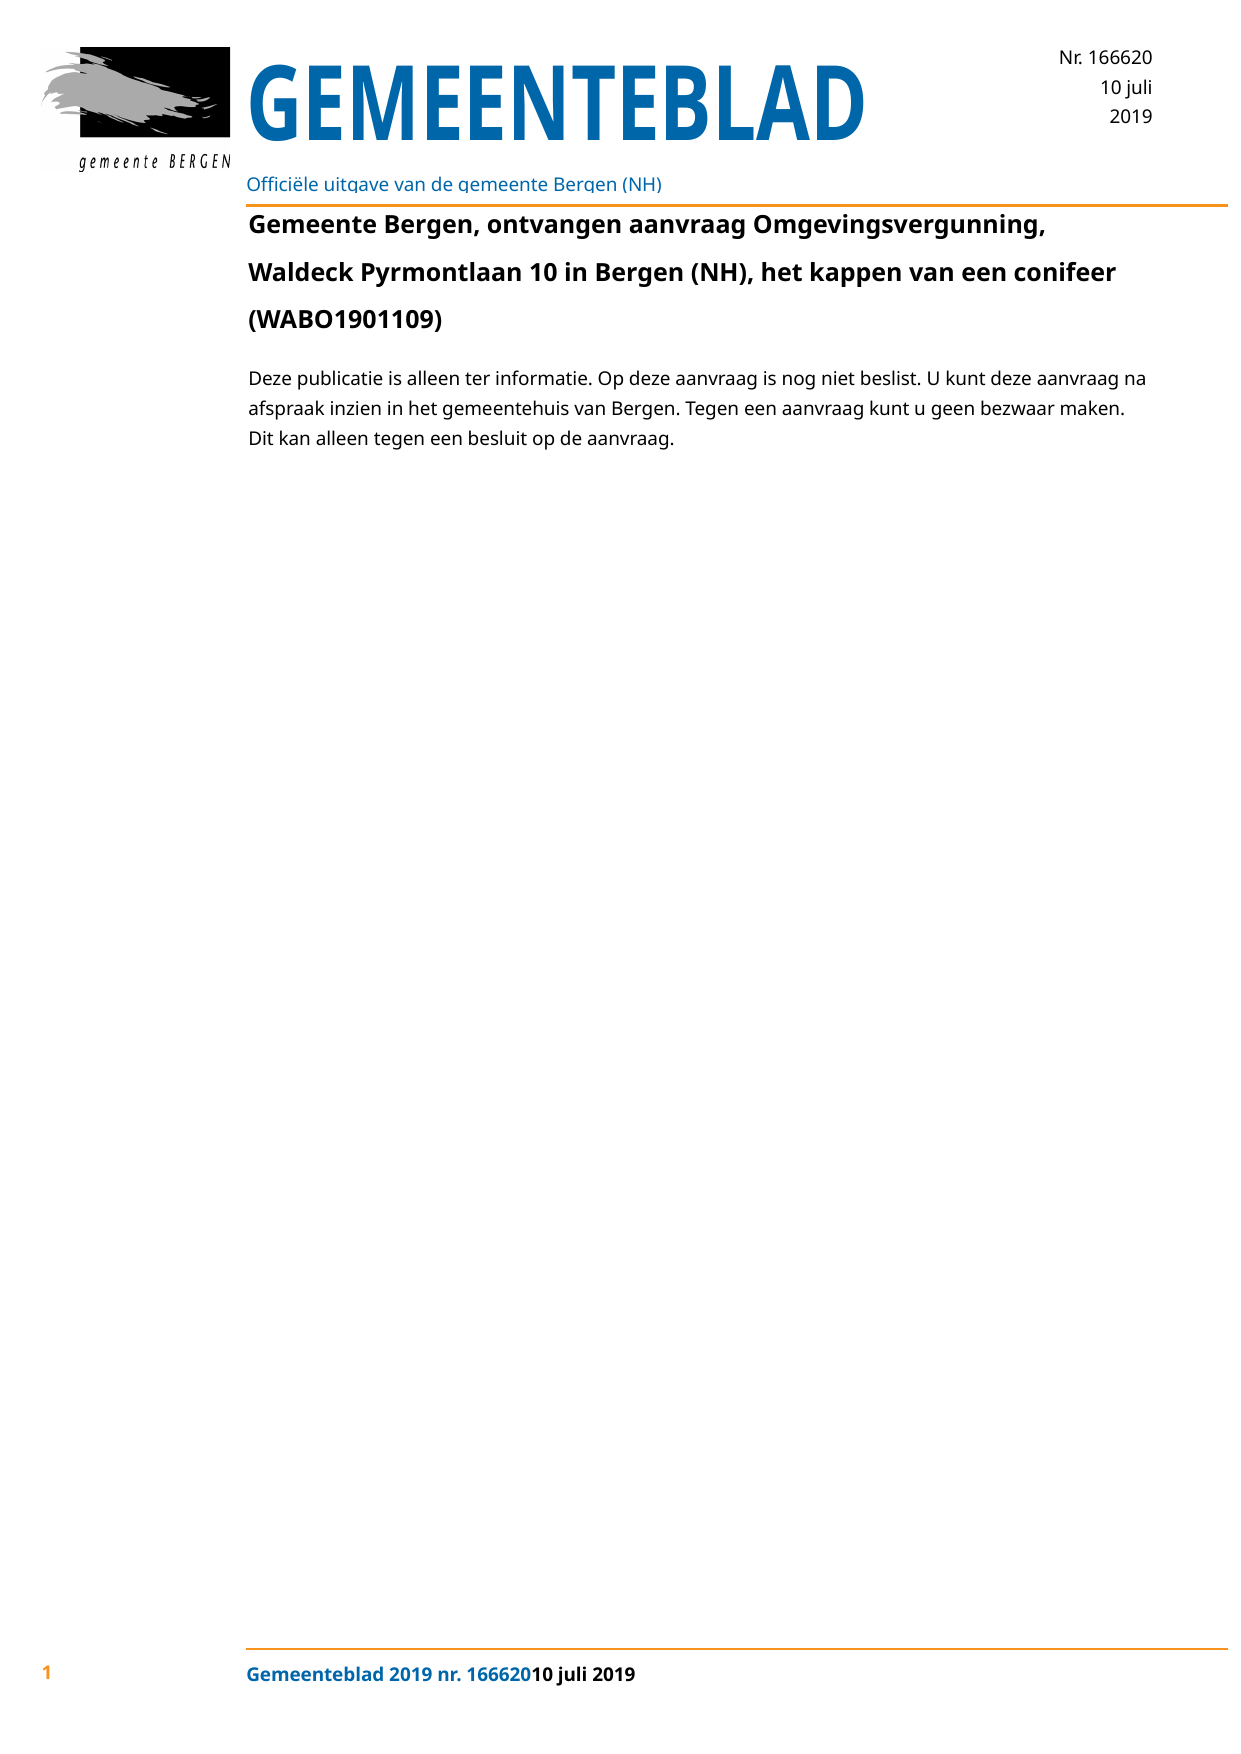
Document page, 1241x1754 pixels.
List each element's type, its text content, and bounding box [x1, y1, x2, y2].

text Deze publicatie is alleen ter informatie. Op deze aanvraag is nog niet beslist. U kunt deze aanvraag na afspraak inzien in het gemeentehuis van Bergen. Tegen een aanvraag kunt u geen bezwaar maken. Dit kan alleen tegen een besluit op de aanvraag. [248, 366, 1152, 450]
text Gemeente Bergen, ontvangen aanvraag Omgevingsvergunning, Waldeck Pyrmontlaan 10 in Bergen (NH), het kappen van een conifeer (WABO1901109) [248, 207, 1152, 336]
picture [41, 47, 231, 172]
